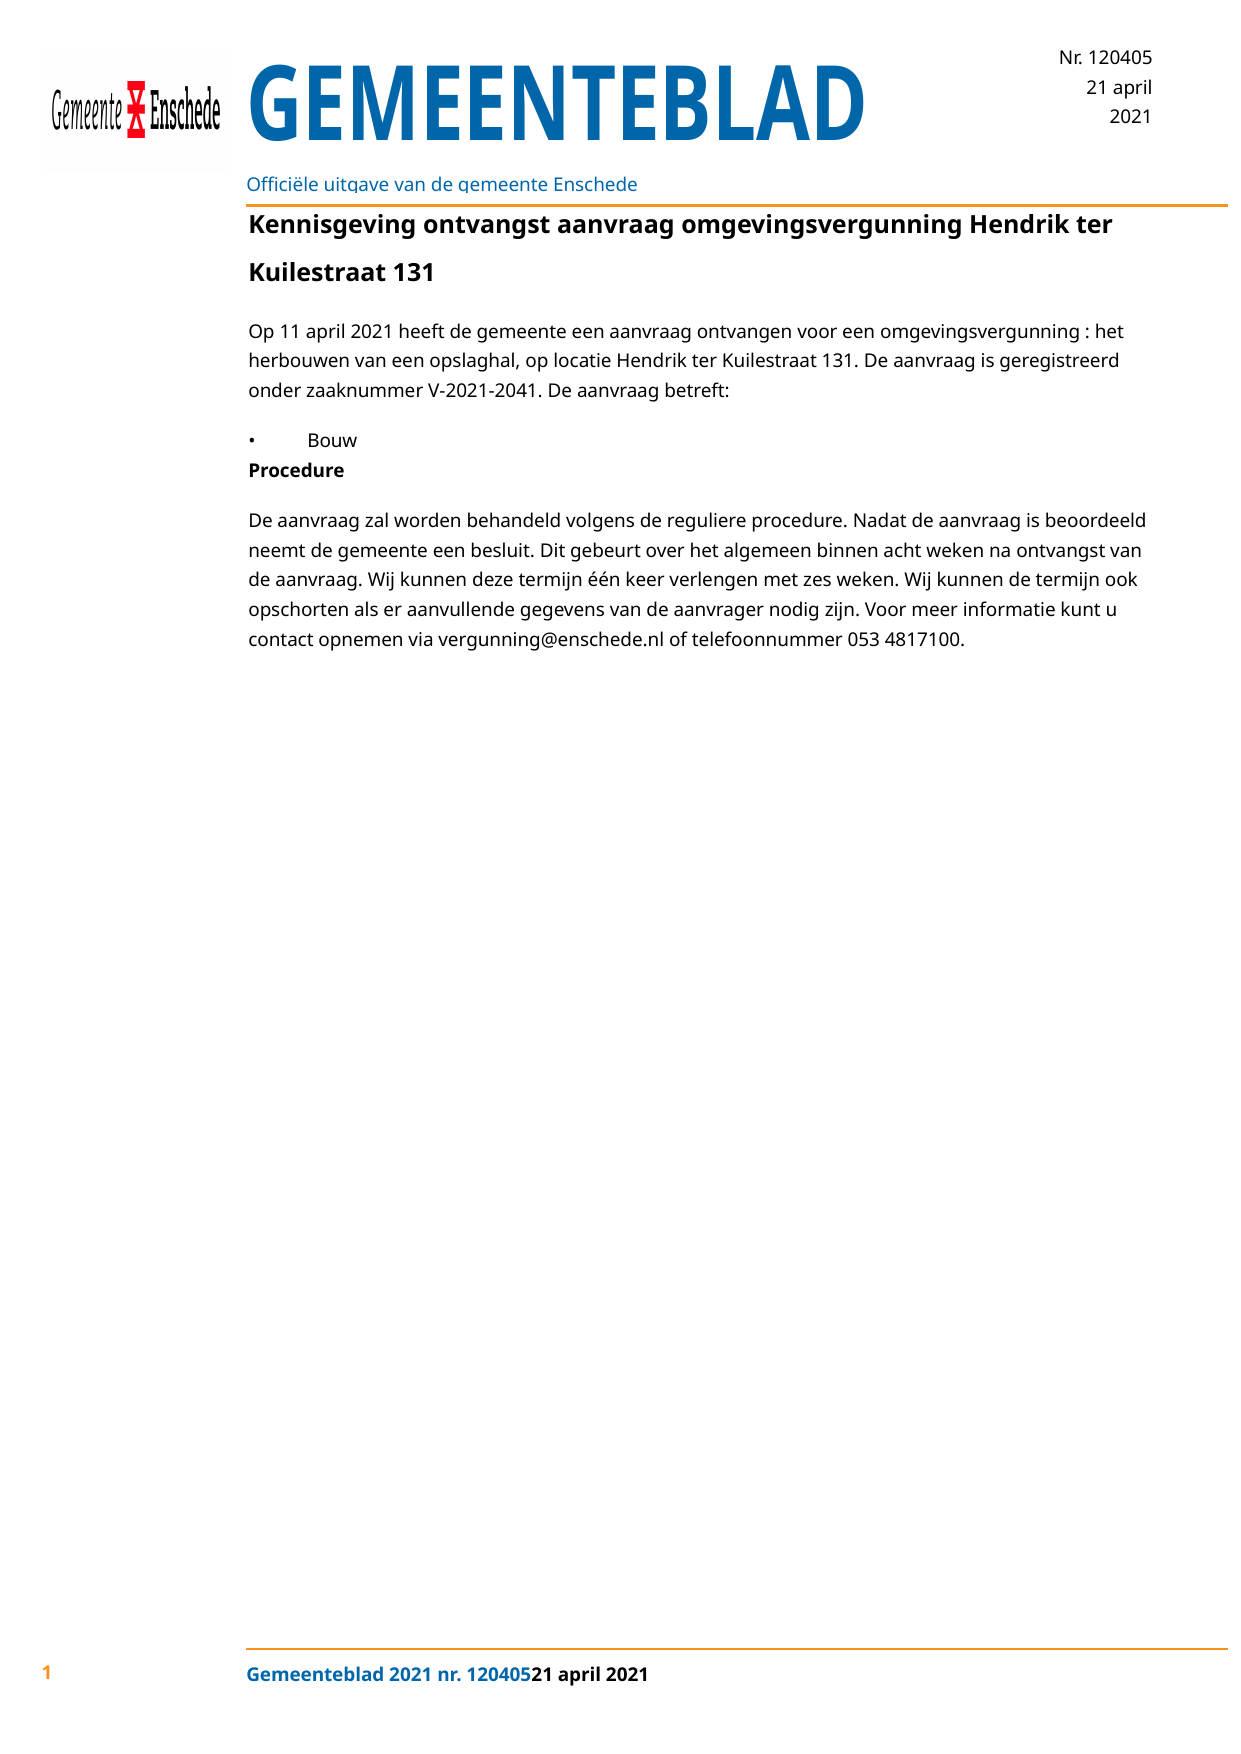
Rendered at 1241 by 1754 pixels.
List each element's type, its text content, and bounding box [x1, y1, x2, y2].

text Op 11 april 2021 heeft de gemeente een aanvraag ontvangen voor een omgevingsvergunning : het herbouwen van een opslaghal, op locatie Hendrik ter Kuilestraat 131. De aanvraag is geregistreerd onder zaaknummer V-2021-2041. De aanvraag betreft: [248, 318, 1152, 403]
text Kennisgeving ontvangst aanvraag omgevingsvergunning Hendrik ter Kuilestraat 131 [248, 207, 1152, 288]
list Bouw [248, 427, 1152, 453]
picture [41, 47, 231, 172]
text De aanvraag zal worden behandeld volgens de reguliere procedure. Nadat de aanvraag is beoordeeld neemt de gemeente een besluit. Dit gebeurt over het algemeen binnen acht weken na ontvangst van de aanvraag. Wij kunnen deze termijn één keer verlengen met zes weken. Wij kunnen de termijn ook opschorten als er aanvullende gegevens van de aanvrager nodig zijn. Voor meer informatie kunt u contact opnemen via vergunning@enschede.nl of telefoonnummer 053 4817100. [248, 507, 1152, 652]
text Procedure [248, 457, 1152, 483]
